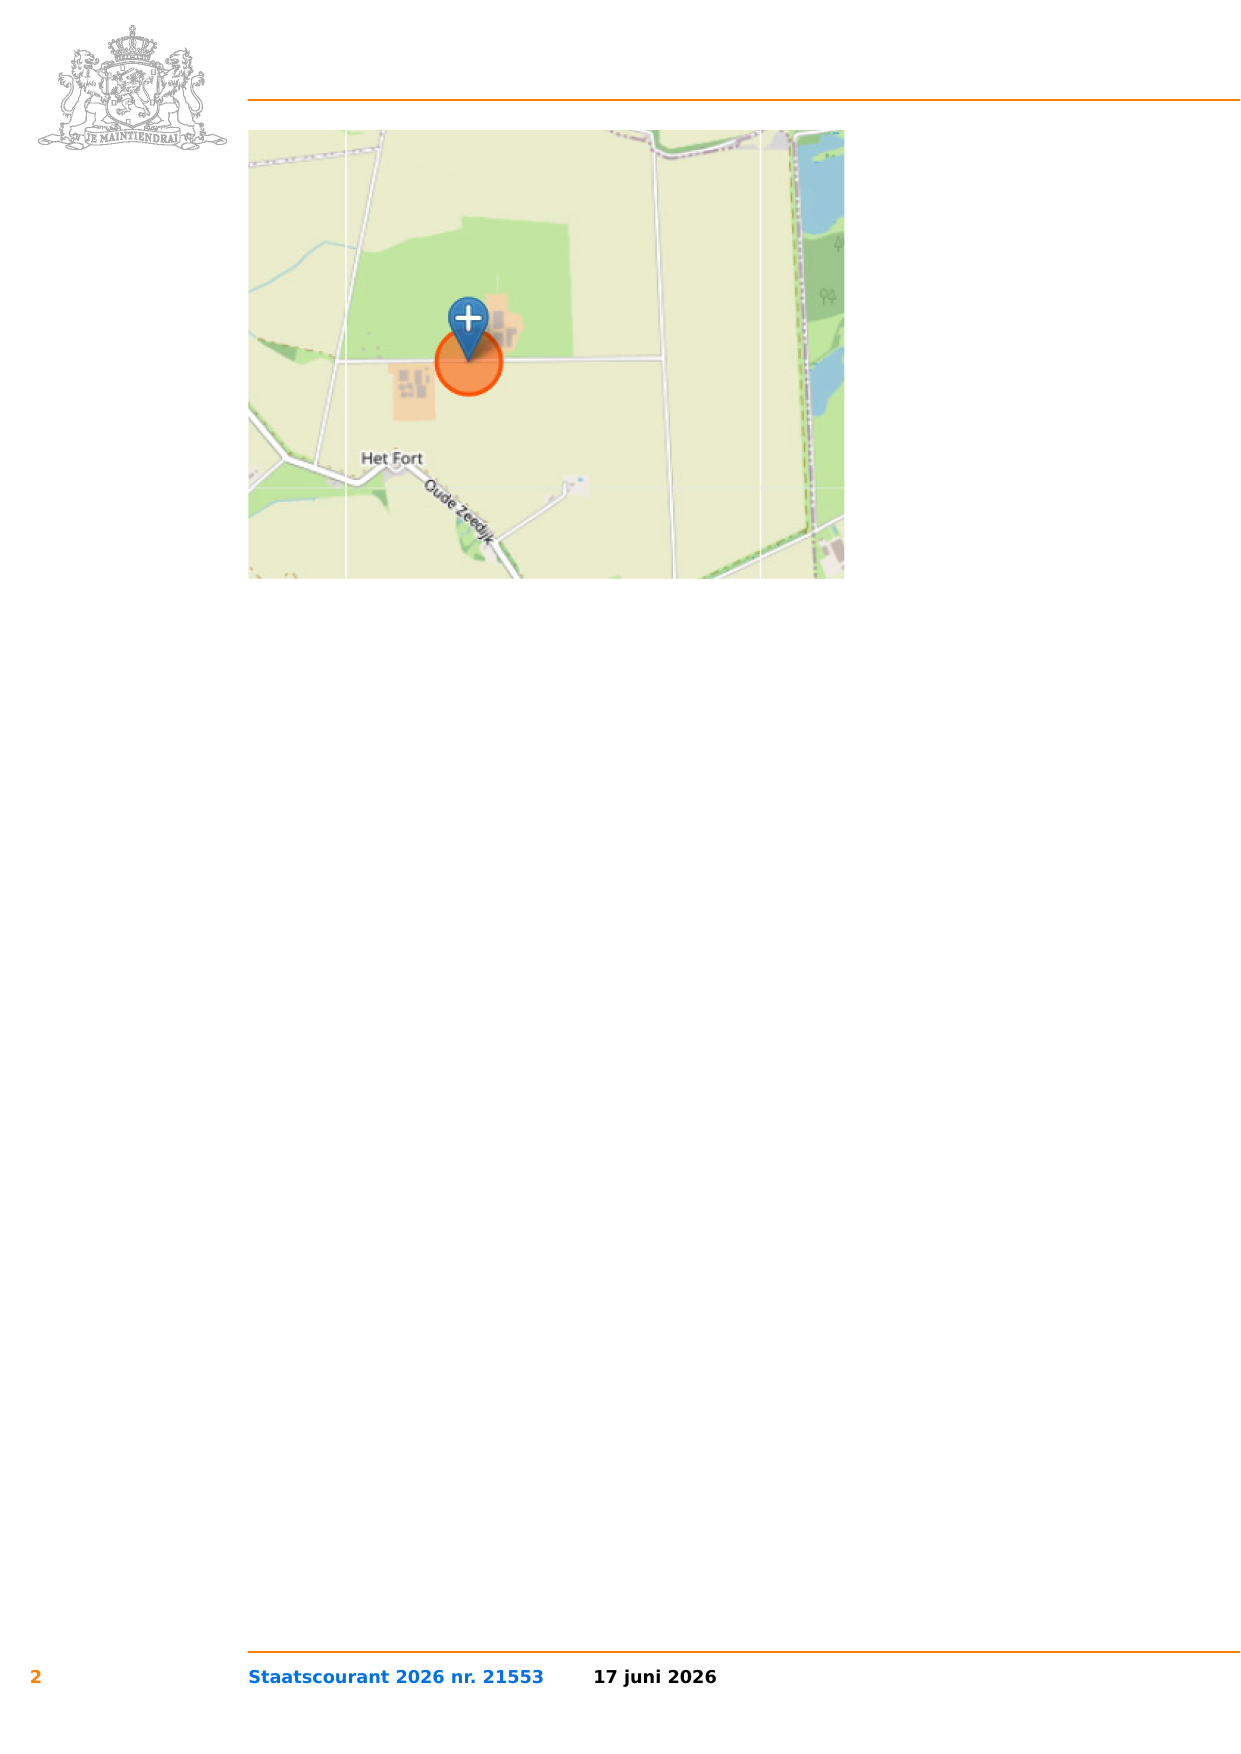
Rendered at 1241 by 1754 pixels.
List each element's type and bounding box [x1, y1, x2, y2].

picture [248, 130, 845, 579]
picture [38, 25, 227, 150]
